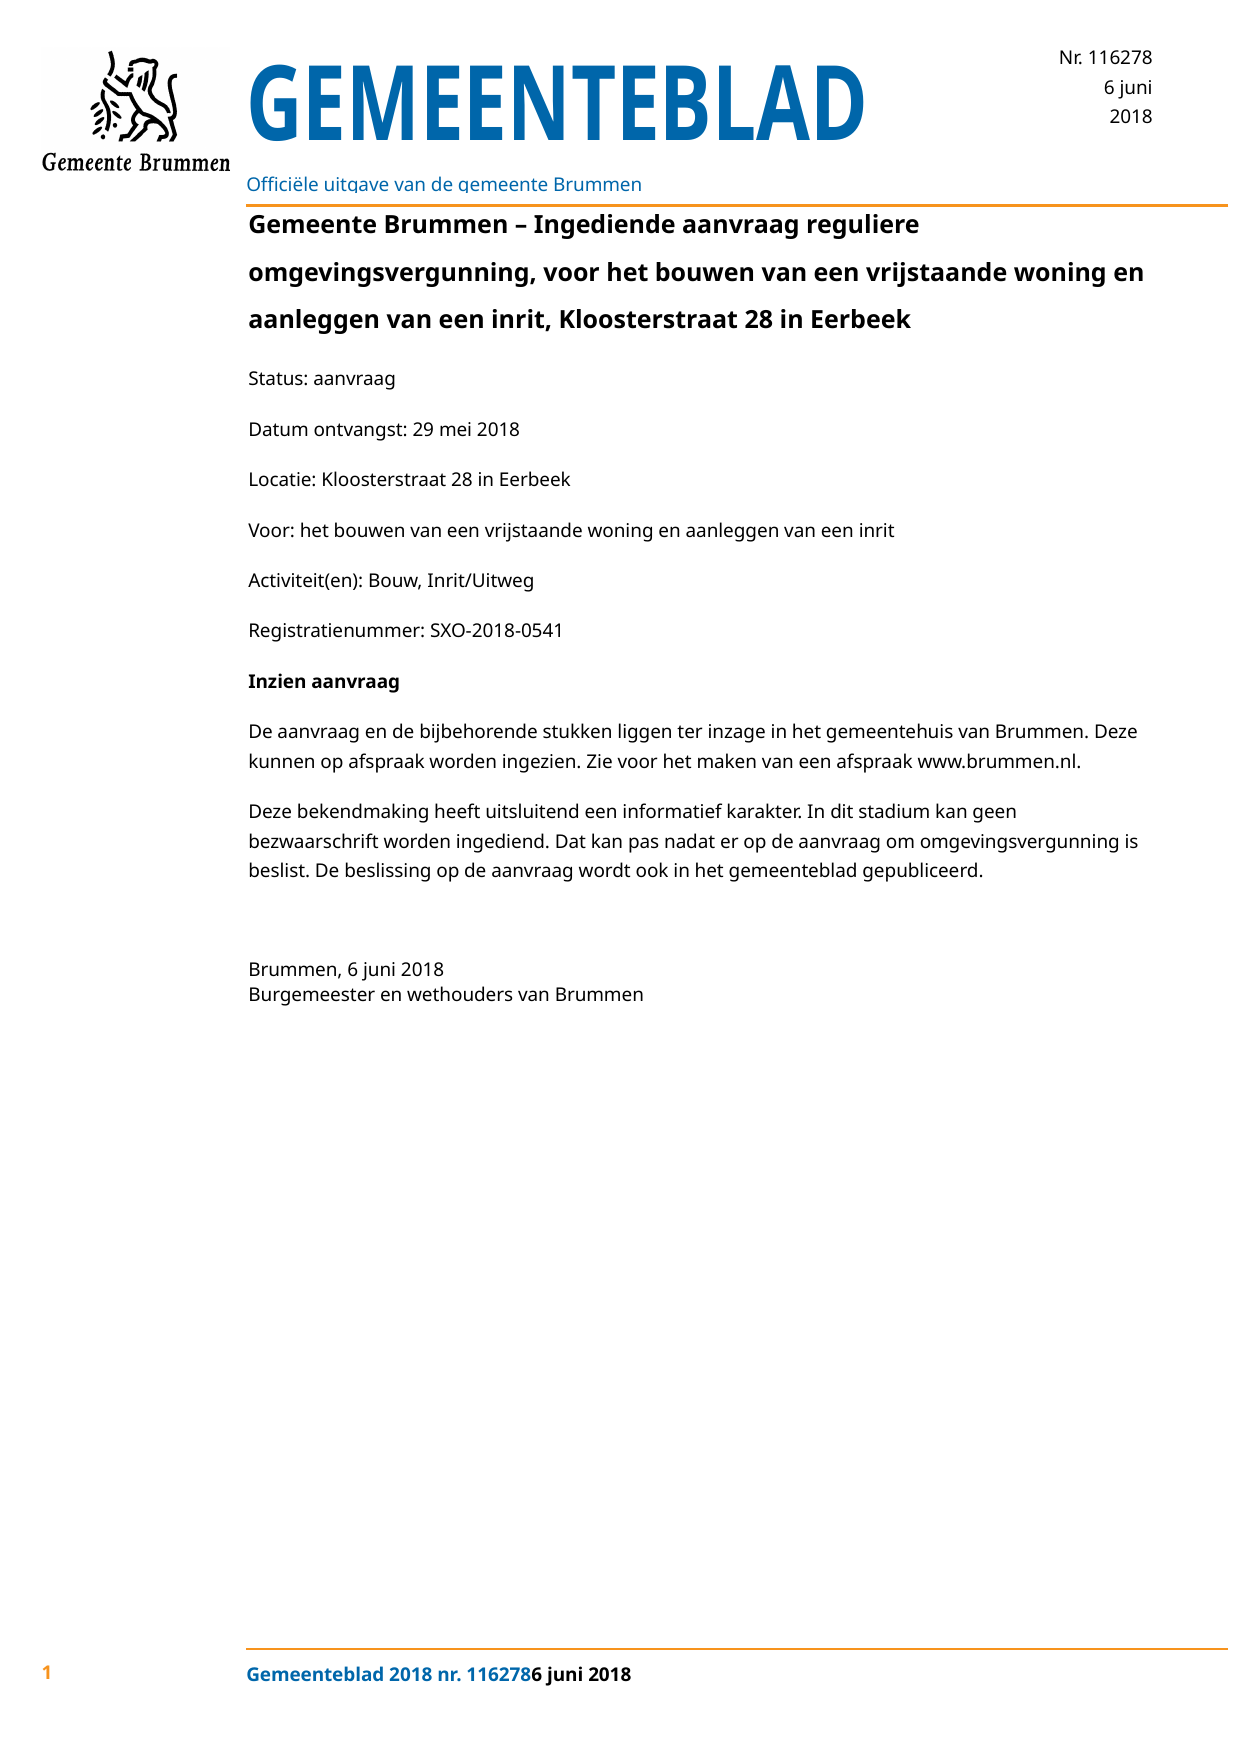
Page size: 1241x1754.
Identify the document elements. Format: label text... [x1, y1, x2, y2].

text Brummen, 6 juni 2018 [248, 956, 1152, 982]
text Voor: het bouwen van een vrijstaande woning en aanleggen van een inrit [248, 517, 1152, 542]
text Registratienummer: SXO-2018-0541 [248, 618, 1152, 643]
text Datum ontvangst: 29 mei 2018 [248, 416, 1152, 442]
text Locatie: Kloosterstraat 28 in Eerbeek [248, 466, 1152, 492]
text Gemeente Brummen – Ingediende aanvraag reguliere omgevingsvergunning, voor het bouwen van een vrijstaande woning en aanleggen van een inrit, Kloosterstraat 28 in Eerbeek [248, 207, 1152, 336]
text Activiteit(en): Bouw, Inrit/Uitweg [248, 567, 1152, 593]
text Burgemeester en wethouders van Brummen [248, 982, 1152, 1007]
picture [41, 47, 231, 172]
text Status: aanvraag [248, 366, 1152, 391]
text Deze bekendmaking heeft uitsluitend een informatief karakter. In dit stadium kan geen bezwaarschrift worden ingediend. Dat kan pas nadat er op de aanvraag om omgevingsvergunning is beslist. De beslissing op de aanvraag wordt ook in het gemeenteblad gepubliceerd. [248, 798, 1152, 883]
text De aanvraag en de bijbehorende stukken liggen ter inzage in het gemeentehuis van Brummen. Deze kunnen op afspraak worden ingezien. Zie voor het maken van een afspraak www.brummen.nl. [248, 718, 1152, 774]
text Inzien aanvraag [248, 668, 1152, 694]
